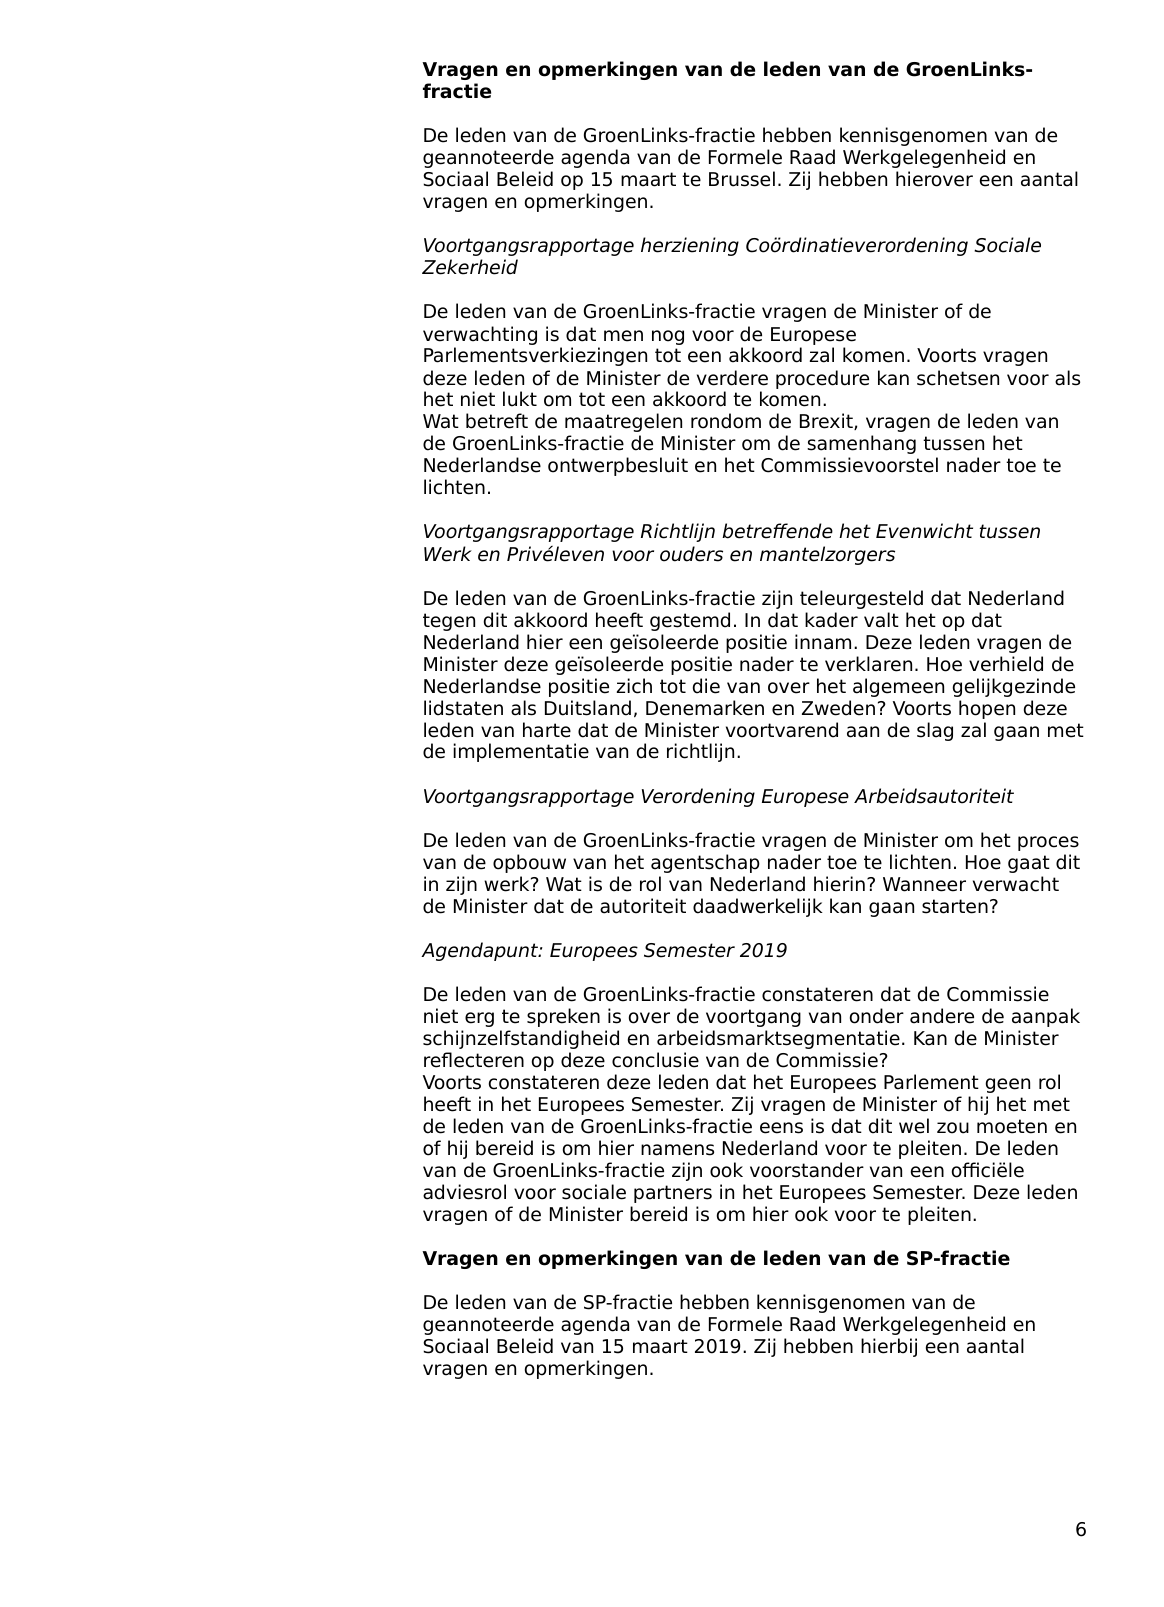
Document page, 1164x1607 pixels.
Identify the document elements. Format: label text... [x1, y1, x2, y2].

subtitle Voortgangsrapportage Richtlijn betreffende het Evenwicht tussen Werk en Privéleven voor ouders en mantelzorgers [422, 521, 1087, 565]
text De leden van de GroenLinks-fractie vragen de Minister of de verwachting is dat men nog voor de Europese Parlementsverkiezingen tot een akkoord zal komen. Voorts vragen deze leden of de Minister de verdere procedure kan schetsen voor als het niet lukt om tot een akkoord te komen. [422, 301, 1087, 411]
text De leden van de GroenLinks-fractie hebben kennisgenomen van de geannoteerde agenda van de Formele Raad Werkgelegenheid en Sociaal Beleid op 15 maart te Brussel. Zij hebben hierover een aantal vragen en opmerkingen. [422, 125, 1087, 213]
text Voorts constateren deze leden dat het Europees Parlement geen rol heeft in het Europees Semester. Zij vragen de Minister of hij het met de leden van de GroenLinks-fractie eens is dat dit wel zou moeten en of hij bereid is om hier namens Nederland voor te pleiten. De leden van de GroenLinks-fractie zijn ook voorstander van een officiële adviesrol voor sociale partners in het Europees Semester. Deze leden vragen of de Minister bereid is om hier ook voor te pleiten. [422, 1072, 1087, 1226]
text De leden van de SP-fractie hebben kennisgenomen van de geannoteerde agenda van de Formele Raad Werkgelegenheid en Sociaal Beleid van 15 maart 2019. Zij hebben hierbij een aantal vragen en opmerkingen. [422, 1292, 1087, 1380]
text Wat betreft de maatregelen rondom de Brexit, vragen de leden van de GroenLinks-fractie de Minister om de samenhang tussen het Nederlandse ontwerpbesluit en het Commissievoorstel nader toe te lichten. [422, 411, 1087, 499]
subtitle Agendapunt: Europees Semester 2019 [422, 940, 1087, 962]
subtitle Vragen en opmerkingen van de leden van de GroenLinks-fractie [422, 59, 1087, 103]
text De leden van de GroenLinks-fractie zijn teleurgesteld dat Nederland tegen dit akkoord heeft gestemd. In dat kader valt het op dat Nederland hier een geïsoleerde positie innam. Deze leden vragen de Minister deze geïsoleerde positie nader te verklaren. Hoe verhield de Nederlandse positie zich tot die van over het algemeen gelijkgezinde lidstaten als Duitsland, Denemarken en Zweden? Voorts hopen deze leden van harte dat de Minister voortvarend aan de slag zal gaan met de implementatie van de richtlijn. [422, 588, 1087, 763]
subtitle Voortgangsrapportage Verordening Europese Arbeidsautoriteit [422, 786, 1087, 808]
subtitle Voortgangsrapportage herziening Coördinatieverordening Sociale Zekerheid [422, 235, 1087, 279]
subtitle Vragen en opmerkingen van de leden van de SP-fractie [422, 1248, 1087, 1270]
text De leden van de GroenLinks-fractie constateren dat de Commissie niet erg te spreken is over de voortgang van onder andere de aanpak schijnzelfstandigheid en arbeidsmarktsegmentatie. Kan de Minister reflecteren op deze conclusie van de Commissie? [422, 984, 1087, 1072]
text De leden van de GroenLinks-fractie vragen de Minister om het proces van de opbouw van het agentschap nader toe te lichten. Hoe gaat dit in zijn werk? Wat is de rol van Nederland hierin? Wanneer verwacht de Minister dat de autoriteit daadwerkelijk kan gaan starten? [422, 830, 1087, 918]
